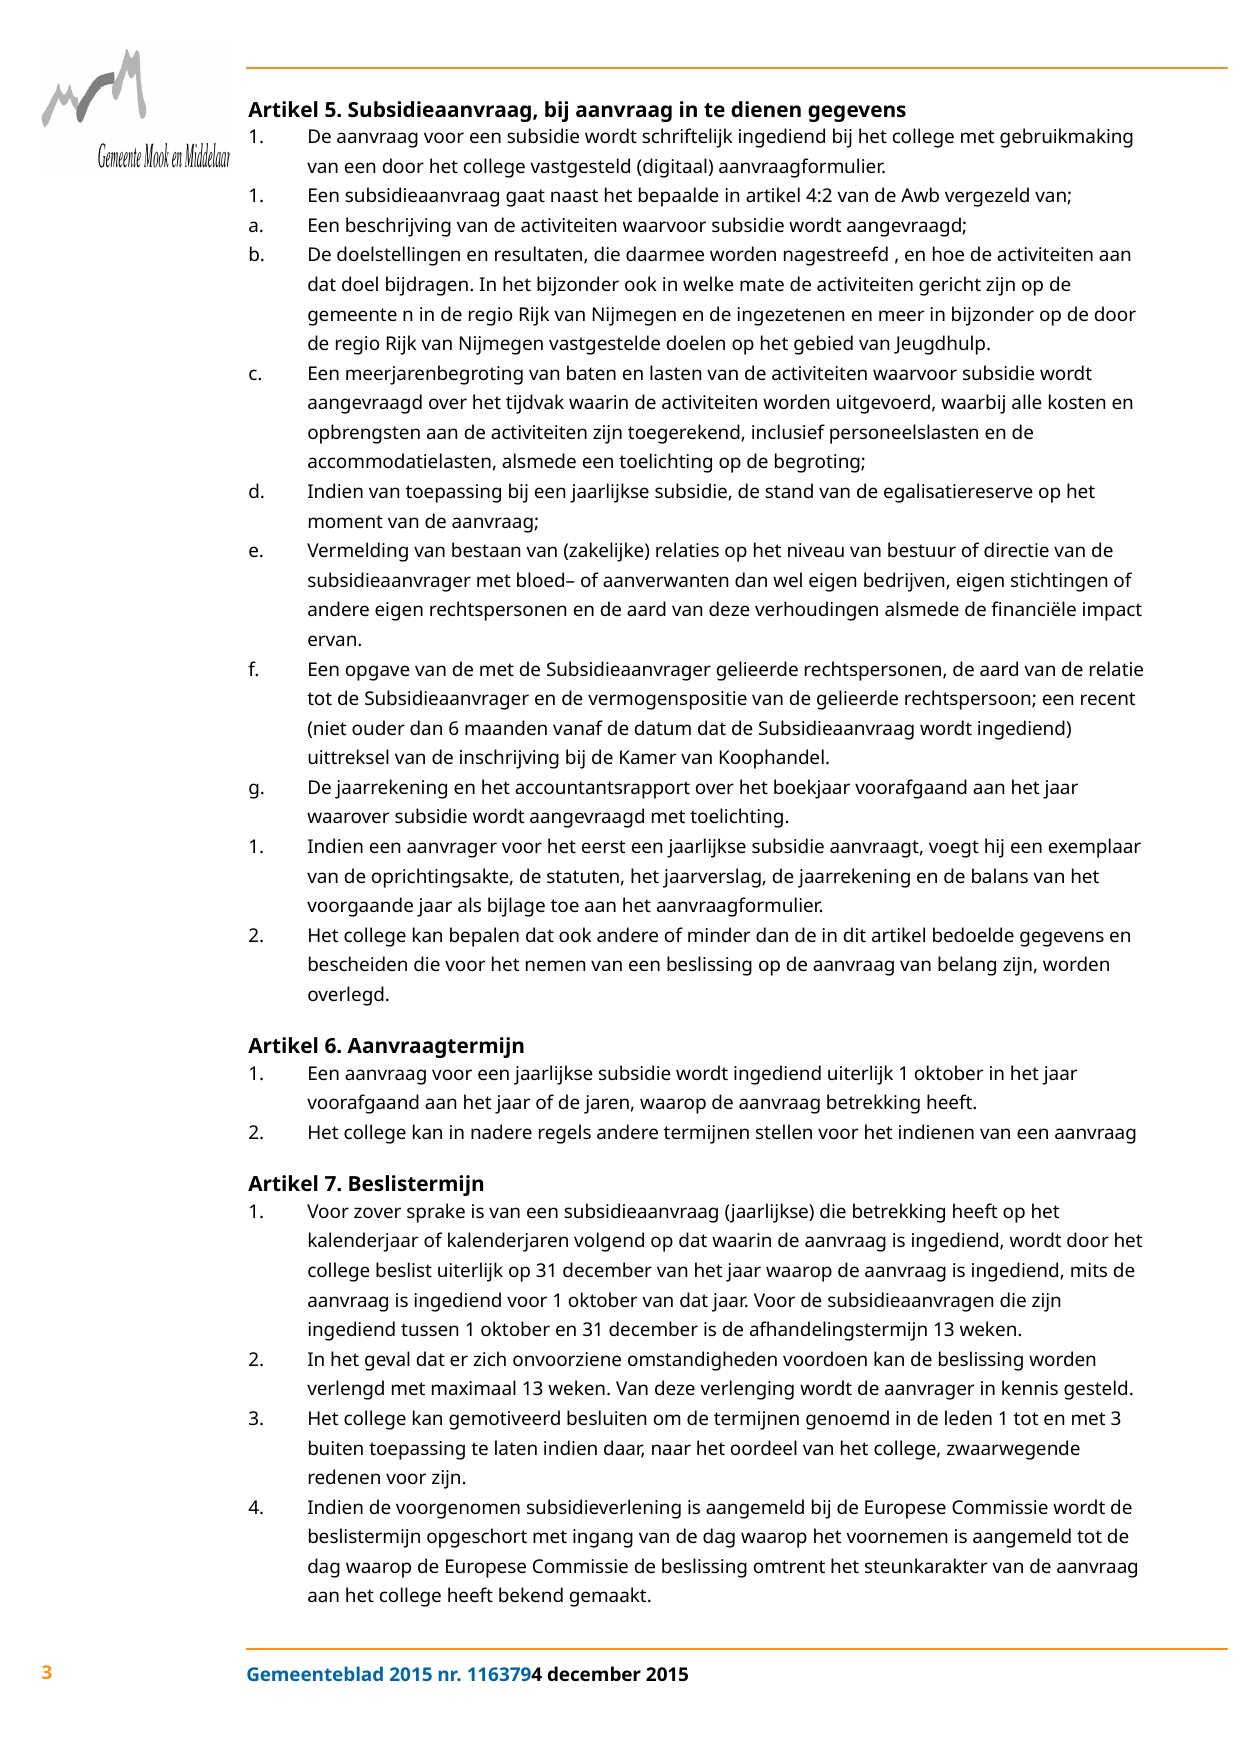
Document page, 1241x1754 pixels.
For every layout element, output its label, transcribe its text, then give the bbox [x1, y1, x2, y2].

list De jaarrekening en het accountantsrapport over het boekjaar voorafgaand aan het jaar waarover subsidie wordt aangevraagd met toelichting. [248, 774, 1152, 829]
list Het college kan bepalen dat ook andere of minder dan de in dit artikel bedoelde gegevens en bescheiden die voor het nemen van een beslissing op de aanvraag van belang zijn, worden overlegd. [248, 922, 1152, 1007]
list De aanvraag voor een subsidie wordt schriftelijk ingediend bij het college met gebruikmaking van een door het college vastgesteld (digitaal) aanvraagformulier. [248, 123, 1152, 178]
list Een beschrijving van de activiteiten waarvoor subsidie wordt aangevraagd; [248, 212, 1152, 238]
list In het geval dat er zich onvoorziene omstandigheden voordoen kan de beslissing worden verlengd met maximaal 13 weken. Van deze verlenging wordt de aanvrager in kennis gesteld. [248, 1346, 1152, 1401]
list Indien van toepassing bij een jaarlijkse subsidie, de stand van de egalisatiereserve op het moment van de aanvraag; [248, 478, 1152, 533]
list Een aanvraag voor een jaarlijkse subsidie wordt ingediend uiterlijk 1 oktober in het jaar voorafgaand aan het jaar of de jaren, waarop de aanvraag betrekking heeft. [248, 1060, 1152, 1115]
list Het college kan gemotiveerd besluiten om de termijnen genoemd in de leden 1 tot en met 3 buiten toepassing te laten indien daar, naar het oordeel van het college, zwaarwegende redenen voor zijn. [248, 1405, 1152, 1490]
text Artikel 7. Beslistermijn [248, 1169, 1152, 1198]
text Artikel 6. Aanvraagtermijn [248, 1032, 1152, 1060]
list Een meerjarenbegroting van baten en lasten van de activiteiten waarvoor subsidie wordt aangevraagd over het tijdvak waarin de activiteiten worden uitgevoerd, waarbij alle kosten en opbrengsten aan de activiteiten zijn toegerekend, inclusief personeelslasten en de accommodatielasten, alsmede een toelichting op de begroting; [248, 360, 1152, 474]
list Indien een aanvrager voor het eerst een jaarlijkse subsidie aanvraagt, voegt hij een exemplaar van de oprichtingsakte, de statuten, het jaarverslag, de jaarrekening en de balans van het voorgaande jaar als bijlage toe aan het aanvraagformulier. [248, 833, 1152, 918]
picture [41, 47, 231, 172]
text Artikel 5. Subsidieaanvraag, bij aanvraag in te dienen gegevens [248, 95, 1152, 123]
list Het college kan in nadere regels andere termijnen stellen voor het indienen van een aanvraag [248, 1119, 1152, 1145]
list Voor zover sprake is van een subsidieaanvraag (jaarlijkse) die betrekking heeft op het kalenderjaar of kalenderjaren volgend op dat waarin de aanvraag is ingediend, wordt door het college beslist uiterlijk op 31 december van het jaar waarop de aanvraag is ingediend, mits de aanvraag is ingediend voor 1 oktober van dat jaar. Voor de subsidieaanvragen die zijn ingediend tussen 1 oktober en 31 december is de afhandelingstermijn 13 weken. [248, 1198, 1152, 1342]
list Een subsidieaanvraag gaat naast het bepaalde in artikel 4:2 van de Awb vergezeld van; [248, 182, 1152, 208]
list Een opgave van de met de Subsidieaanvrager gelieerde rechtspersonen, de aard van de relatie tot de Subsidieaanvrager en de vermogenspositie van de gelieerde rechtspersoon; een recent (niet ouder dan 6 maanden vanaf de datum dat de Subsidieaanvraag wordt ingediend) uittreksel van de inschrijving bij de Kamer van Koophandel. [248, 656, 1152, 770]
list Vermelding van bestaan van (zakelijke) relaties op het niveau van bestuur of directie van de subsidieaanvrager met bloed– of aanverwanten dan wel eigen bedrijven, eigen stichtingen of andere eigen rechtspersonen en de aard van deze verhoudingen alsmede de financiële impact ervan. [248, 537, 1152, 652]
list De doelstellingen en resultaten, die daarmee worden nagestreefd , en hoe de activiteiten aan dat doel bijdragen. In het bijzonder ook in welke mate de activiteiten gericht zijn op de gemeente n in de regio Rijk van Nijmegen en de ingezetenen en meer in bijzonder op de door de regio Rijk van Nijmegen vastgestelde doelen op het gebied van Jeugdhulp. [248, 242, 1152, 356]
list Indien de voorgenomen subsidieverlening is aangemeld bij de Europese Commissie wordt de beslistermijn opgeschort met ingang van de dag waarop het voornemen is aangemeld tot de dag waarop de Europese Commissie de beslissing omtrent het steunkarakter van de aanvraag aan het college heeft bekend gemaakt. [248, 1494, 1152, 1608]
